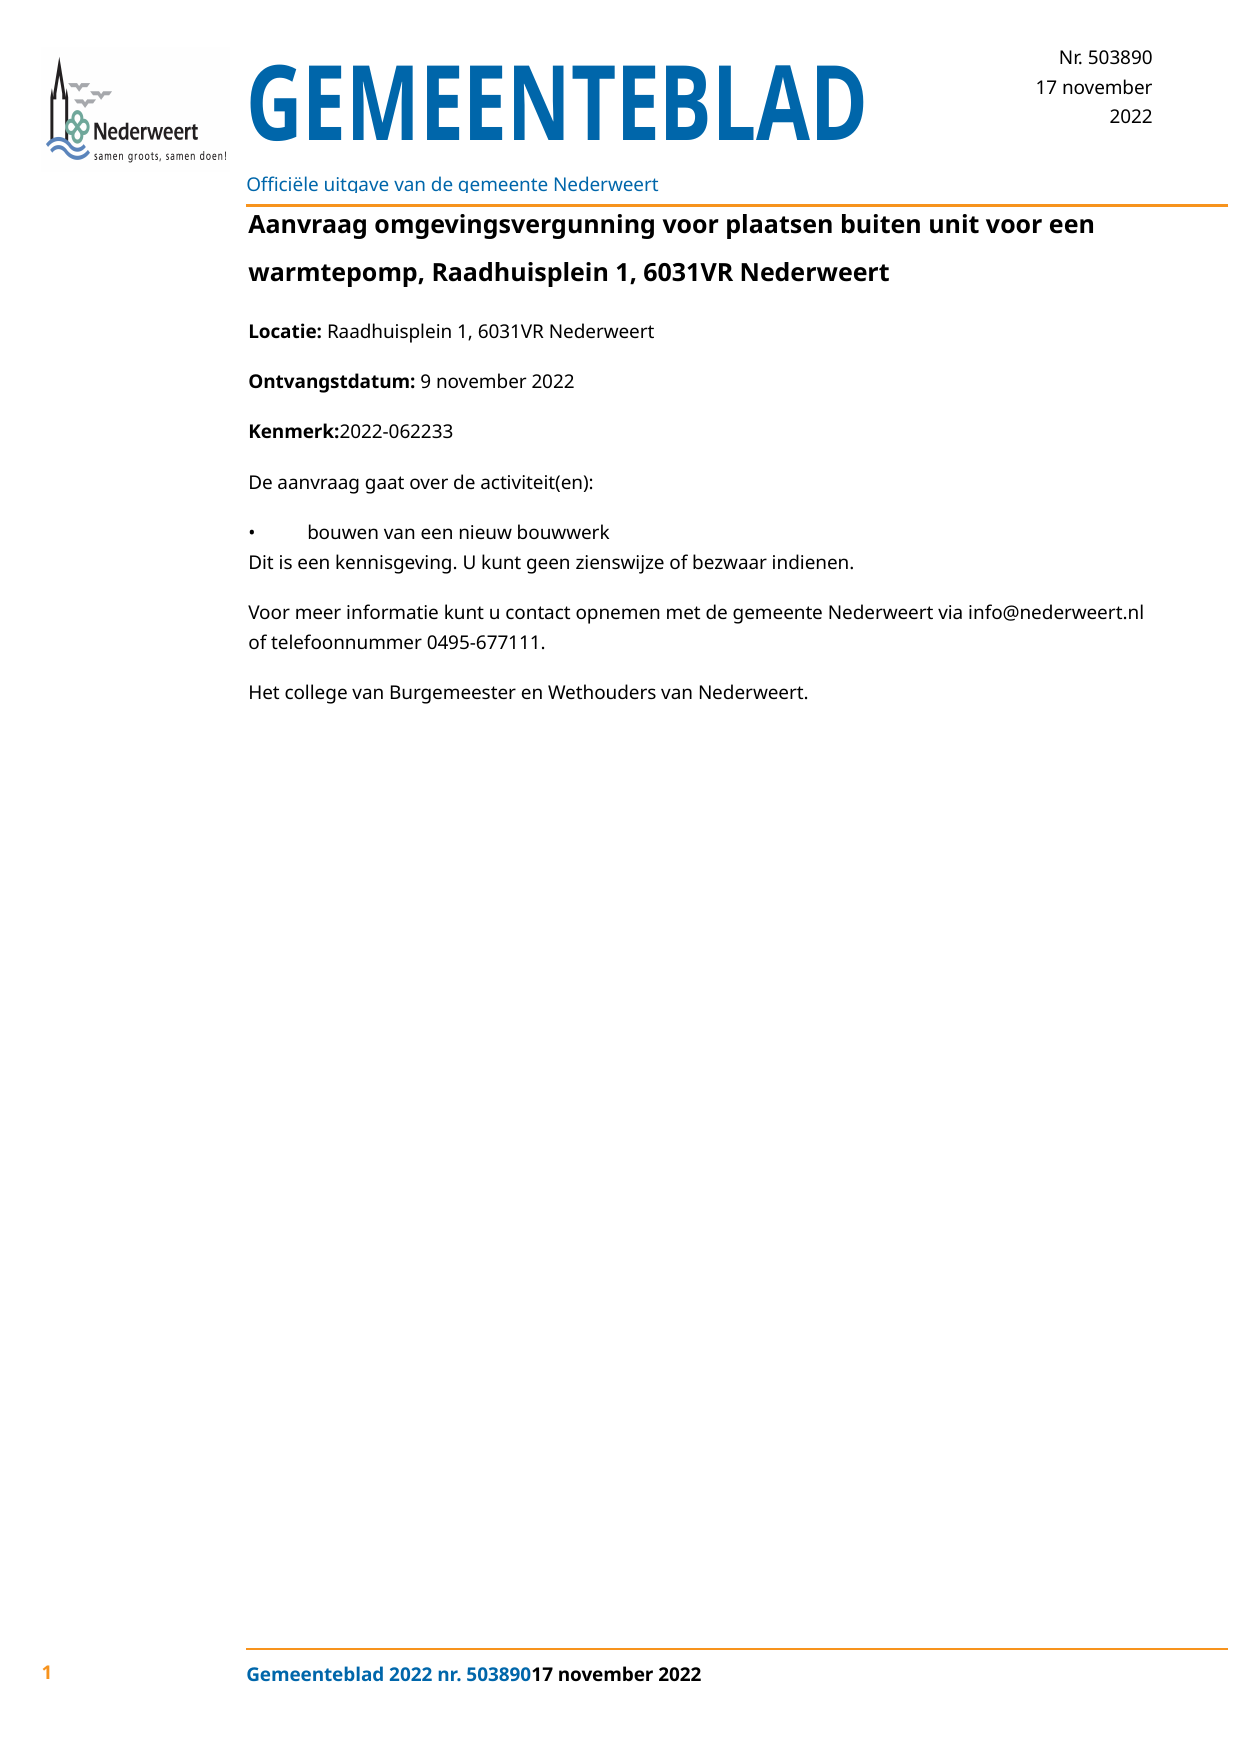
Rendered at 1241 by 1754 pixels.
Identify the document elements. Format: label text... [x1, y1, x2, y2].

text Dit is een kennisgeving. U kunt geen zienswijze of bezwaar indienen. [248, 549, 1152, 575]
list bouwen van een nieuw bouwwerk [248, 519, 1152, 545]
text Het college van Burgemeester en Wethouders van Nederweert. [248, 679, 1152, 705]
text Locatie: Raadhuisplein 1, 6031VR Nederweert [248, 318, 1152, 344]
text Ontvangstdatum: 9 november 2022 [248, 368, 1152, 394]
text Voor meer informatie kunt u contact opnemen met de gemeente Nederweert via info@nederweert.nl of telefoonnummer 0495-677111. [248, 599, 1152, 655]
text Aanvraag omgevingsvergunning voor plaatsen buiten unit voor een warmtepomp, Raadhuisplein 1, 6031VR Nederweert [248, 207, 1152, 288]
text De aanvraag gaat over de activiteit(en): [248, 469, 1152, 495]
text Kenmerk:2022-062233 [248, 419, 1152, 444]
picture [41, 47, 231, 172]
